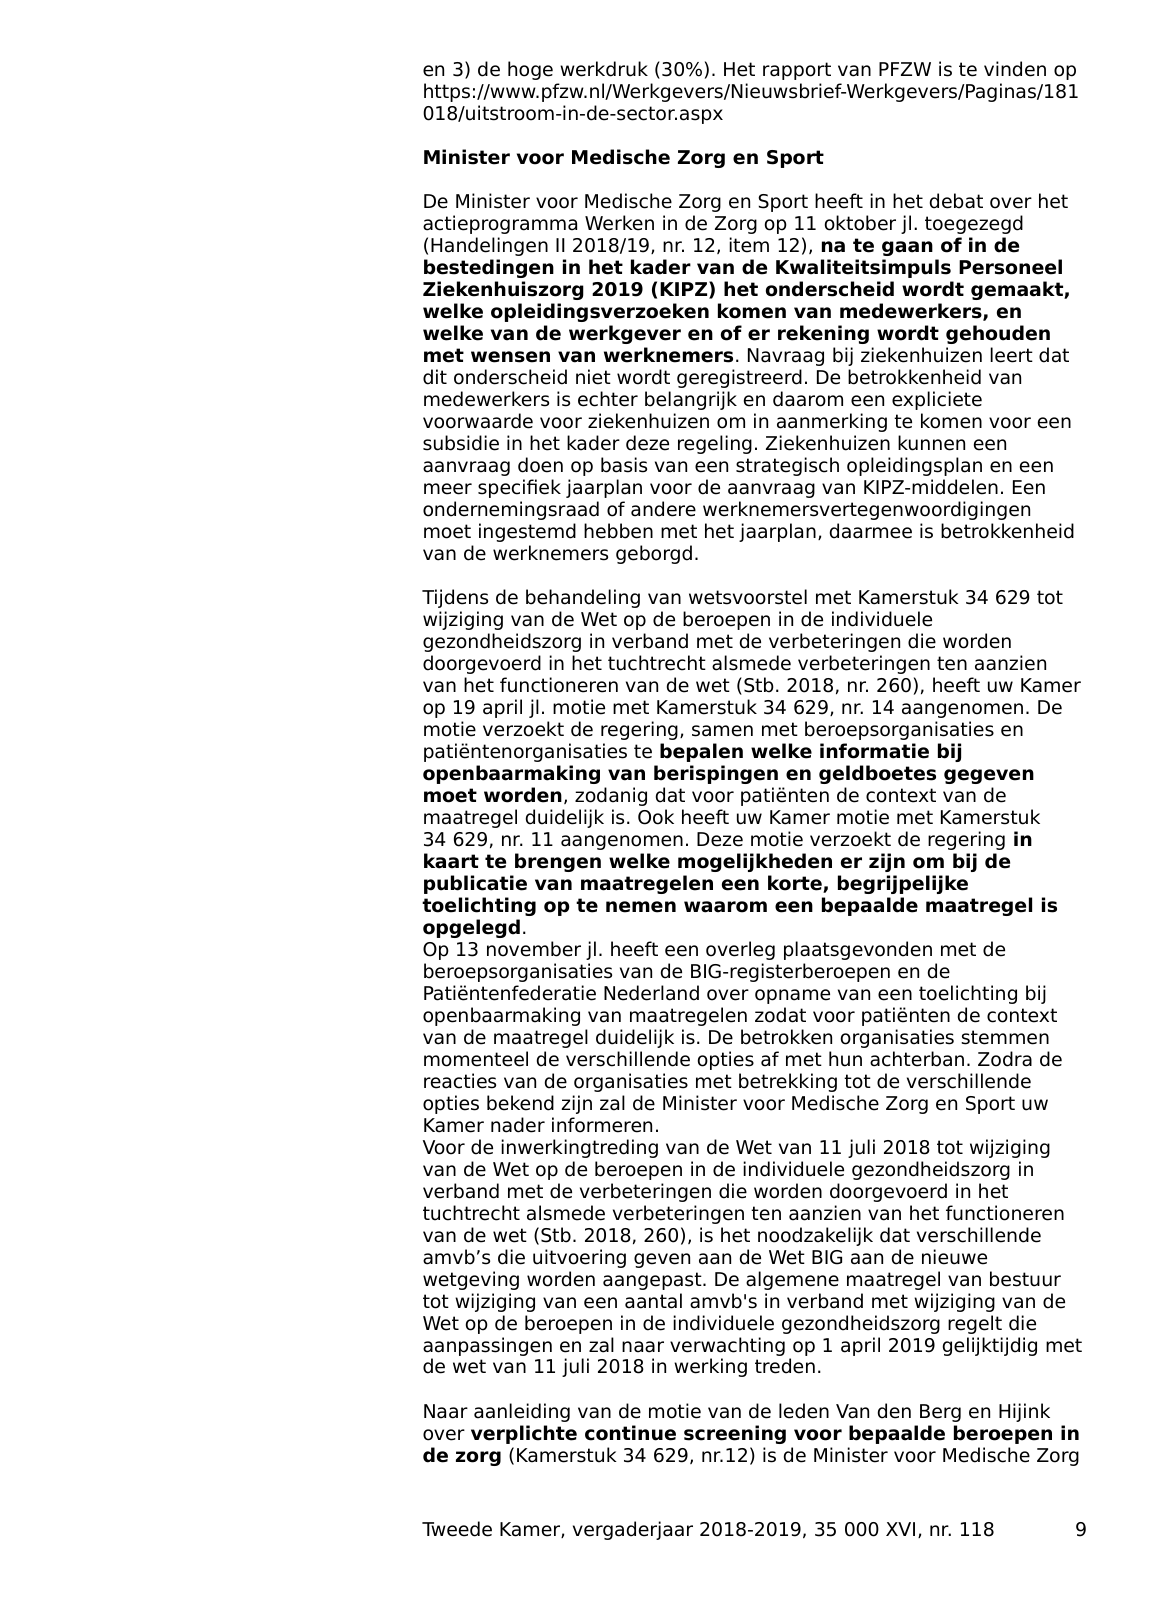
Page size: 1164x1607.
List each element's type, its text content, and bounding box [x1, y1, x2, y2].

subtitle Minister voor Medische Zorg en Sport [422, 147, 1087, 169]
text Tijdens de behandeling van wetsvoorstel met Kamerstuk 34 629 tot wijziging van de Wet op de beroepen in de individuele gezondheidszorg in verband met de verbeteringen die worden doorgevoerd in het tuchtrecht alsmede verbeteringen ten aanzien van het functioneren van de wet (Stb. 2018, nr. 260), heeft uw Kamer op 19 april jl. motie met Kamerstuk 34 629, nr. 14 aangenomen. De motie verzoekt de regering, samen met beroepsorganisaties en patiëntenorganisaties te bepalen welke informatie bij openbaarmaking van berispingen en geldboetes gegeven moet worden, zodanig dat voor patiënten de context van de maatregel duidelijk is. Ook heeft uw Kamer motie met Kamerstuk 34 629, nr. 11 aangenomen. Deze motie verzoekt de regering in kaart te brengen welke mogelijkheden er zijn om bij de publicatie van maatregelen een korte, begrijpelijke toelichting op te nemen waarom een bepaalde maatregel is opgelegd. [422, 587, 1087, 939]
text Naar aanleiding van de motie van de leden Van den Berg en Hijink over verplichte continue screening voor bepaalde beroepen in de zorg (Kamerstuk 34 629, nr.12) is de Minister voor Medische Zorg [422, 1401, 1087, 1467]
text Op 13 november jl. heeft een overleg plaatsgevonden met de beroepsorganisaties van de BIG-registerberoepen en de Patiëntenfederatie Nederland over opname van een toelichting bij openbaarmaking van maatregelen zodat voor patiënten de context van de maatregel duidelijk is. De betrokken organisaties stemmen momenteel de verschillende opties af met hun achterban. Zodra de reacties van de organisaties met betrekking tot de verschillende opties bekend zijn zal de Minister voor Medische Zorg en Sport uw Kamer nader informeren. [422, 939, 1087, 1137]
text De Minister voor Medische Zorg en Sport heeft in het debat over het actieprogramma Werken in de Zorg op 11 oktober jl. toegezegd (Handelingen II 2018/19, nr. 12, item 12), na te gaan of in de bestedingen in het kader van de Kwaliteitsimpuls Personeel Ziekenhuiszorg 2019 (KIPZ) het onderscheid wordt gemaakt, welke opleidingsverzoeken komen van medewerkers, en welke van de werkgever en of er rekening wordt gehouden met wensen van werknemers. Navraag bij ziekenhuizen leert dat dit onderscheid niet wordt geregistreerd. De betrokkenheid van medewerkers is echter belangrijk en daarom een expliciete voorwaarde voor ziekenhuizen om in aanmerking te komen voor een subsidie in het kader deze regeling. Ziekenhuizen kunnen een aanvraag doen op basis van een strategisch opleidingsplan en een meer specifiek jaarplan voor de aanvraag van KIPZ-middelen. Een ondernemingsraad of andere werknemersvertegenwoordigingen moet ingestemd hebben met het jaarplan, daarmee is betrokkenheid van de werknemers geborgd. [422, 191, 1087, 565]
text Voor de inwerkingtreding van de Wet van 11 juli 2018 tot wijziging van de Wet op de beroepen in de individuele gezondheidszorg in verband met de verbeteringen die worden doorgevoerd in het tuchtrecht alsmede verbeteringen ten aanzien van het functioneren van de wet (Stb. 2018, 260), is het noodzakelijk dat verschillende amvb’s die uitvoering geven aan de Wet BIG aan de nieuwe wetgeving worden aangepast. De algemene maatregel van bestuur tot wijziging van een aantal amvb's in verband met wijziging van de Wet op de beroepen in de individuele gezondheidszorg regelt die aanpassingen en zal naar verwachting op 1 april 2019 gelijktijdig met de wet van 11 juli 2018 in werking treden. [422, 1137, 1087, 1378]
text en 3) de hoge werkdruk (30%). Het rapport van PFZW is te vinden op https://www.pfzw.nl/Werkgevers/Nieuwsbrief-Werkgevers/Paginas/181018/uitstroom-in-de-sector.aspx [422, 59, 1087, 125]
